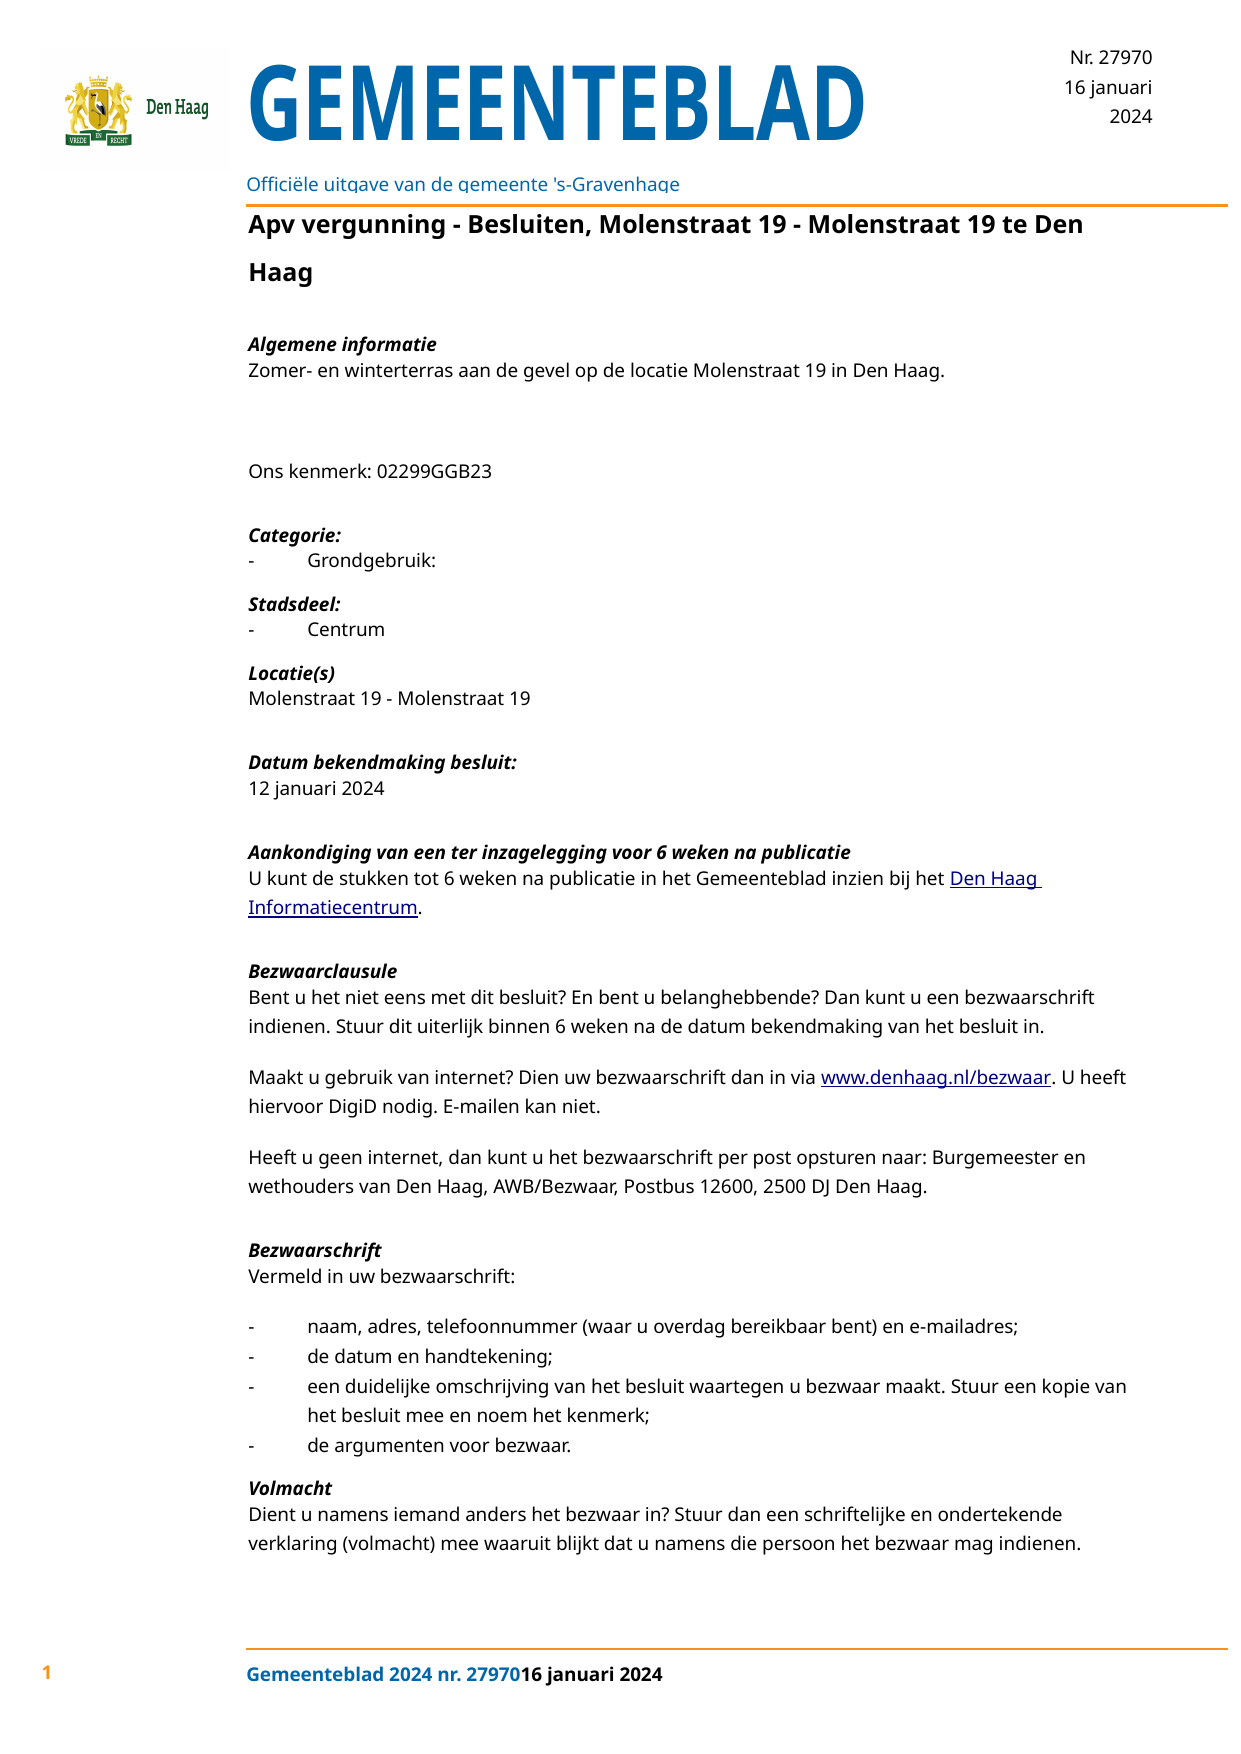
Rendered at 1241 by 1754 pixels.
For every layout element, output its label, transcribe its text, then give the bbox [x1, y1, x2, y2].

text Maakt u gebruik van internet? Dien uw bezwaarschrift dan in via www.denhaag.nl/bezwaar. U heeft hiervoor DigiD nodig. E-mailen kan niet. [248, 1064, 1152, 1119]
list de argumenten voor bezwaar. [248, 1432, 1152, 1458]
text Datum bekendmaking besluit: [248, 749, 1152, 775]
text Aankondiging van een ter inzagelegging voor 6 weken na publicatie [248, 839, 1152, 865]
text 12 januari 2024 [248, 775, 1152, 801]
text Bent u het niet eens met dit besluit? En bent u belanghebbende? Dan kunt u een bezwaarschrift indienen. Stuur dit uiterlijk binnen 6 weken na de datum bekendmaking van het besluit in. [248, 984, 1152, 1039]
text Heeft u geen internet, dan kunt u het bezwaarschrift per post opsturen naar: Burgemeester en wethouders van Den Haag, AWB/Bezwaar, Postbus 12600, 2500 DJ Den Haag. [248, 1144, 1152, 1199]
list Grondgebruik: [248, 548, 1152, 573]
list naam, adres, telefoonnummer (waar u overdag bereikbaar bent) en e-mailadres; [248, 1314, 1152, 1339]
text Apv vergunning - Besluiten, Molenstraat 19 - Molenstraat 19 te Den Haag [248, 207, 1152, 288]
text Dient u namens iemand anders het bezwaar in? Stuur dan een schriftelijke en ondertekende verklaring (volmacht) mee waaruit blijkt dat u namens die persoon het bezwaar mag indienen. [248, 1501, 1152, 1556]
text Categorie: [248, 522, 1152, 548]
text Bezwaarschrift [248, 1238, 1152, 1263]
text Algemene informatie [248, 331, 1152, 357]
list Centrum [248, 617, 1152, 642]
picture [41, 47, 231, 172]
text Stadsdeel: [248, 591, 1152, 617]
text U kunt de stukken tot 6 weken na publicatie in het Gemeenteblad inzien bij het Den Haag Informatiecentrum. [248, 865, 1152, 920]
text Vermeld in uw bezwaarschrift: [248, 1263, 1152, 1289]
text Zomer- en winterterras aan de gevel op de locatie Molenstraat 19 in Den Haag. [248, 357, 1152, 383]
text Bezwaarclausule [248, 958, 1152, 984]
text Ons kenmerk: 02299GGB23 [248, 458, 1152, 484]
text Locatie(s) [248, 660, 1152, 685]
list een duidelijke omschrijving van het besluit waartegen u bezwaar maakt. Stuur een kopie van het besluit mee en noem het kenmerk; [248, 1373, 1152, 1428]
text Molenstraat 19 - Molenstraat 19 [248, 685, 1152, 711]
list de datum en handtekening; [248, 1343, 1152, 1369]
text Volmacht [248, 1475, 1152, 1501]
